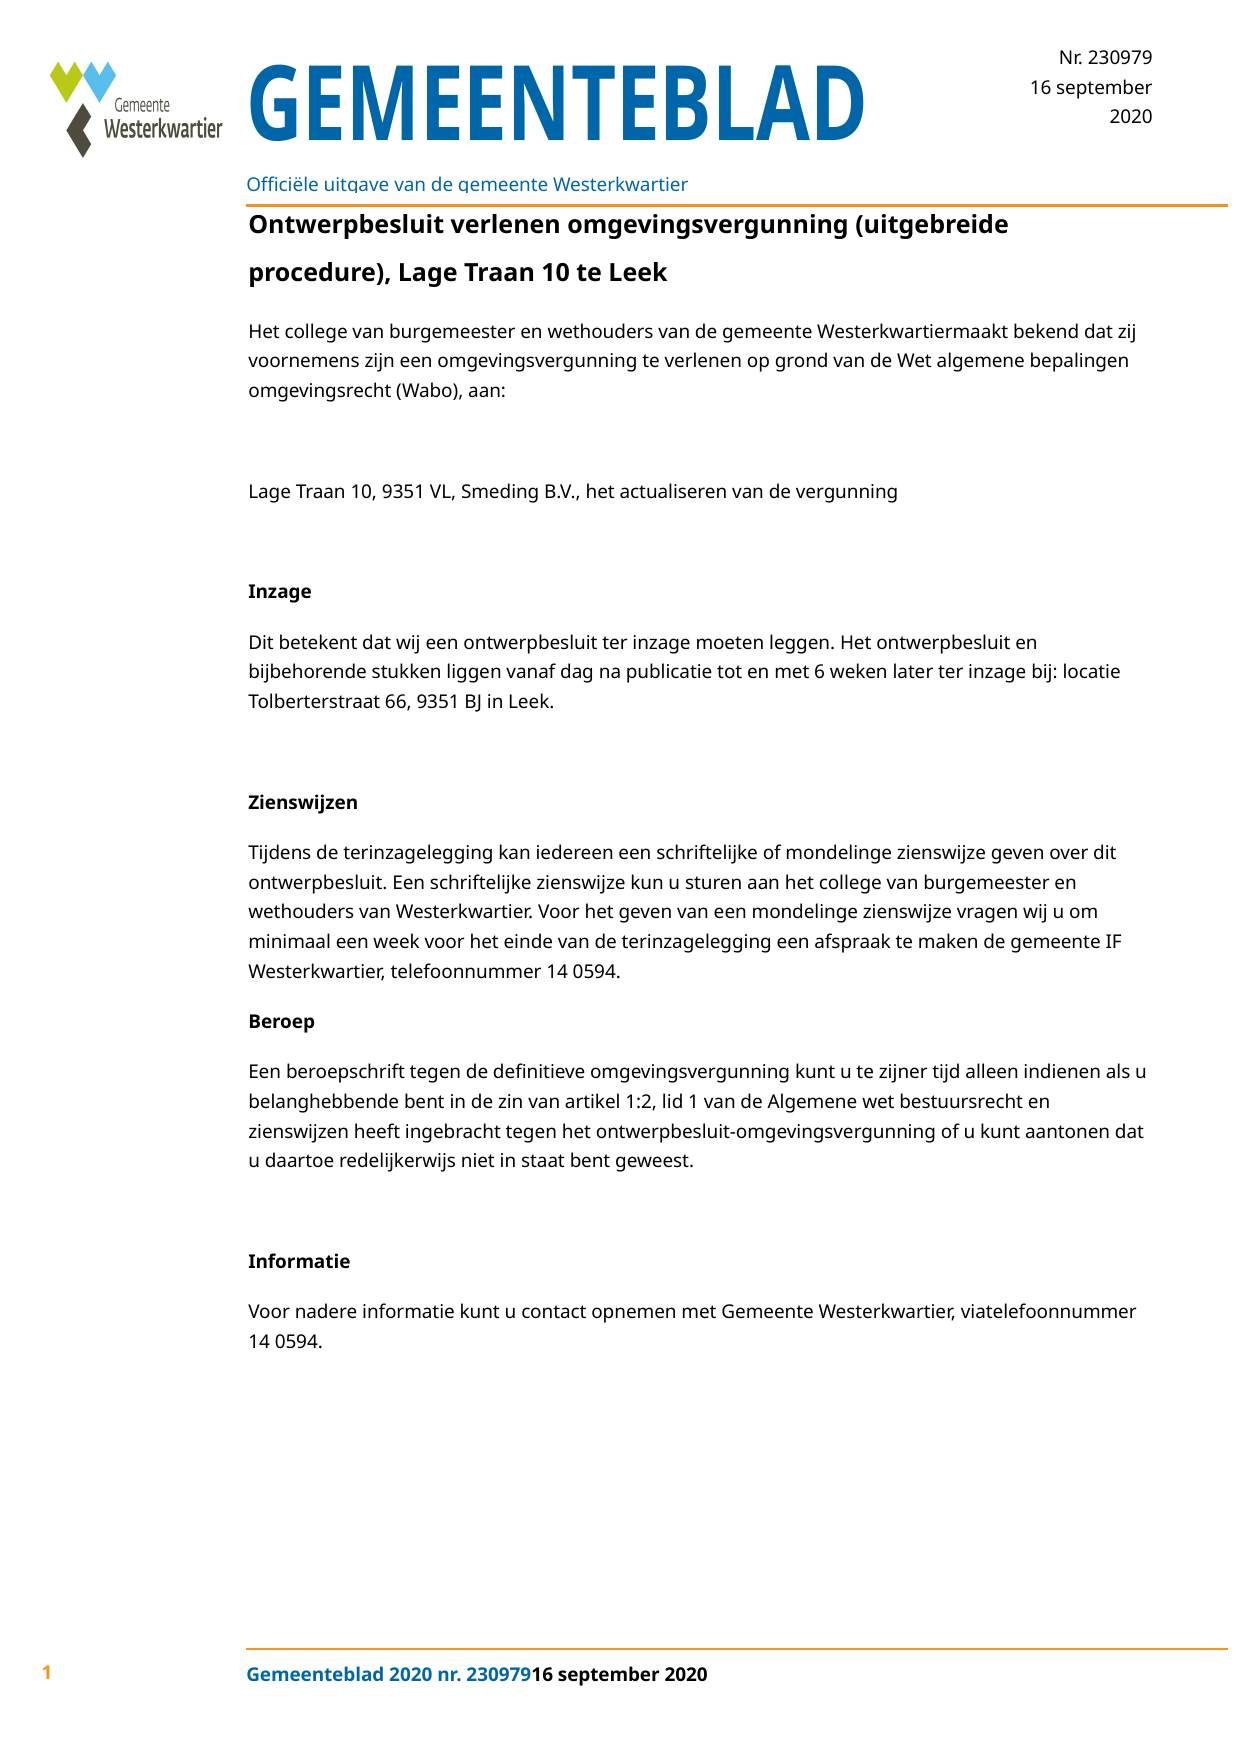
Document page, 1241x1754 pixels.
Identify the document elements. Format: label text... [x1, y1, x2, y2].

picture [41, 47, 231, 172]
text Voor nadere informatie kunt u contact opnemen met Gemeente Westerkwartier, viatelefoonnummer 14 0594. [248, 1299, 1152, 1354]
text Inzage [248, 579, 1152, 604]
text Het college van burgemeester en wethouders van de gemeente Westerkwartiermaakt bekend dat zij voornemens zijn een omgevingsvergunning te verlenen op grond van de Wet algemene bepalingen omgevingsrecht (Wabo), aan: [248, 318, 1152, 403]
text Beroep [248, 1008, 1152, 1034]
text Informatie [248, 1248, 1152, 1274]
text Lage Traan 10, 9351 VL, Smeding B.V., het actualiseren van de vergunning [248, 478, 1152, 504]
text Zienswijzen [248, 789, 1152, 815]
text Een beroepschrift tegen de definitieve omgevingsvergunning kunt u te zijner tijd alleen indienen als u belanghebbende bent in de zin van artikel 1:2, lid 1 van de Algemene wet bestuursrecht en zienswijzen heeft ingebracht tegen het ontwerpbesluit-omgevingsvergunning of u kunt aantonen dat u daartoe redelijkerwijs niet in staat bent geweest. [248, 1059, 1152, 1173]
text Dit betekent dat wij een ontwerpbesluit ter inzage moeten leggen. Het ontwerpbesluit en bijbehorende stukken liggen vanaf dag na publicatie tot en met 6 weken later ter inzage bij: locatie Tolberterstraat 66, 9351 BJ in Leek. [248, 629, 1152, 714]
text Tijdens de terinzagelegging kan iedereen een schriftelijke of mondelinge zienswijze geven over dit ontwerpbesluit. Een schriftelijke zienswijze kun u sturen aan het college van burgemeester en wethouders van Westerkwartier. Voor het geven van een mondelinge zienswijze vragen wij u om minimaal een week voor het einde van de terinzagelegging een afspraak te maken de gemeente IF Westerkwartier, telefoonnummer 14 0594. [248, 839, 1152, 984]
text Ontwerpbesluit verlenen omgevingsvergunning (uitgebreide procedure), Lage Traan 10 te Leek [248, 207, 1152, 288]
